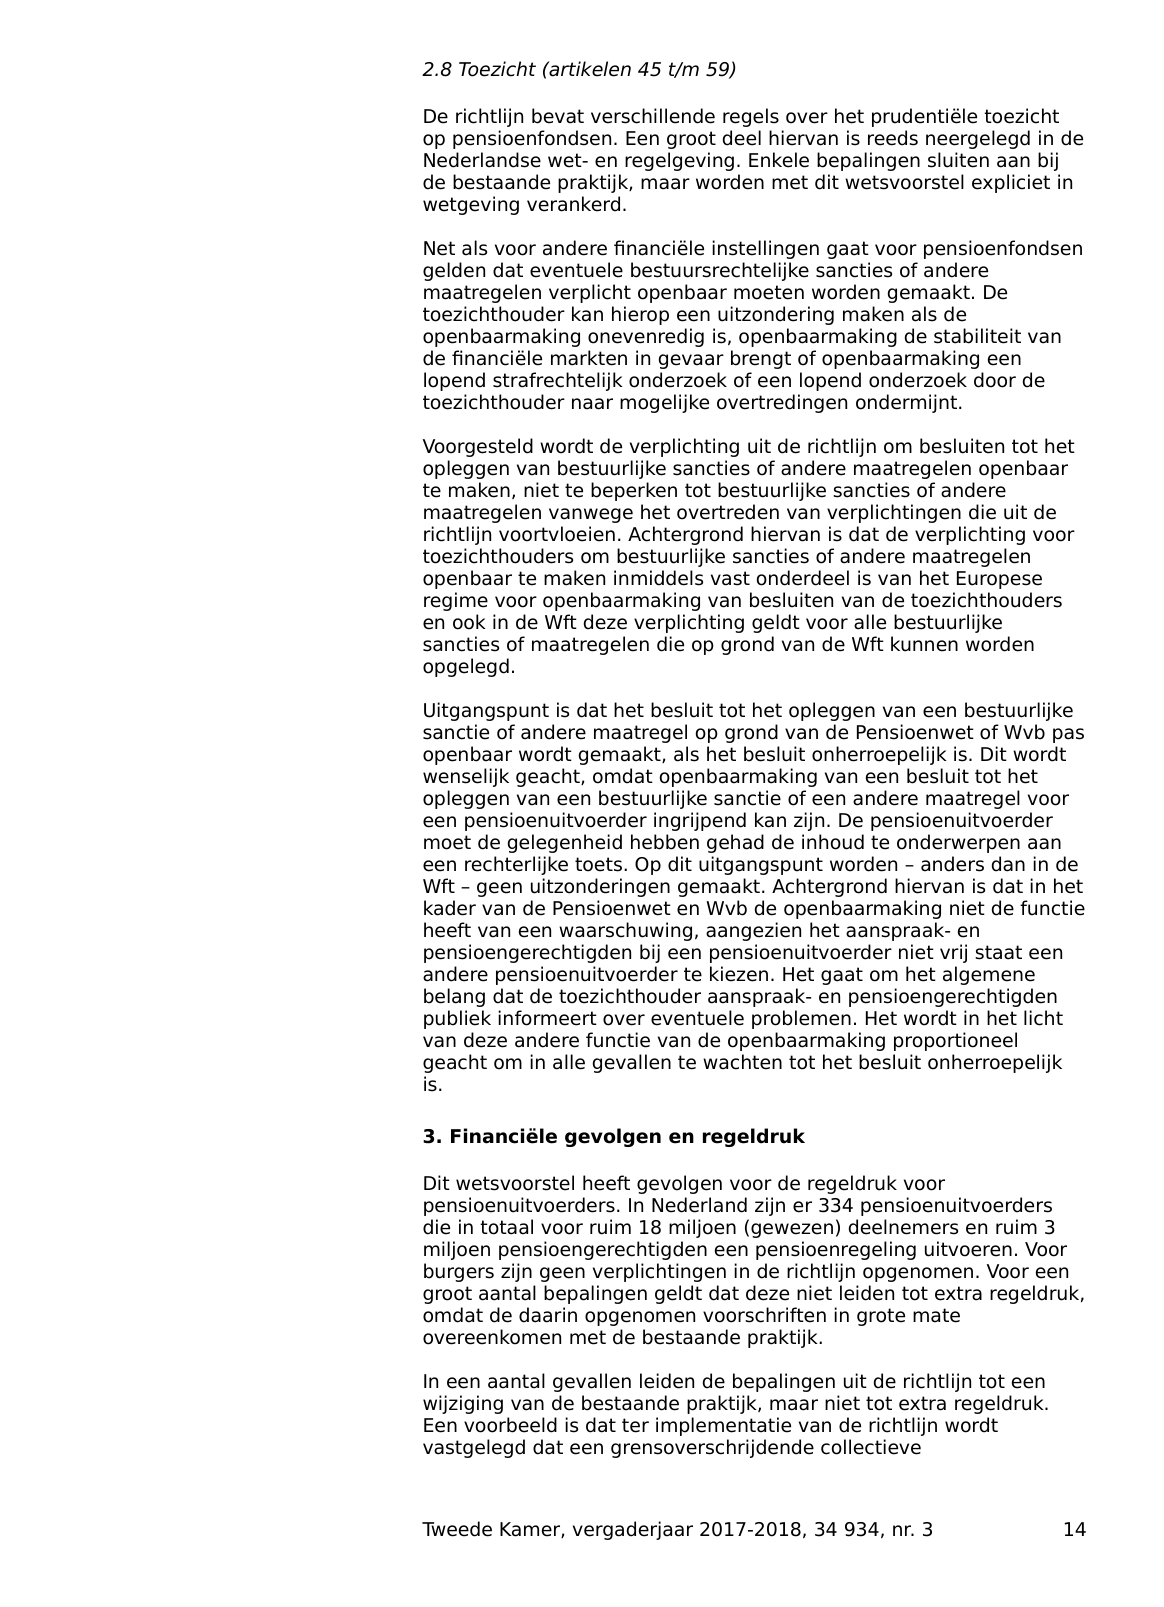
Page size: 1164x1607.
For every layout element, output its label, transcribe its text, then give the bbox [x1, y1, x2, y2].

text Voorgesteld wordt de verplichting uit de richtlijn om besluiten tot het opleggen van bestuurlijke sancties of andere maatregelen openbaar te maken, niet te beperken tot bestuurlijke sancties of andere maatregelen vanwege het overtreden van verplichtingen die uit de richtlijn voortvloeien. Achtergrond hiervan is dat de verplichting voor toezichthouders om bestuurlijke sancties of andere maatregelen openbaar te maken inmiddels vast onderdeel is van het Europese regime voor openbaarmaking van besluiten van de toezichthouders en ook in de Wft deze verplichting geldt voor alle bestuurlijke sancties of maatregelen die op grond van de Wft kunnen worden opgelegd. [422, 436, 1087, 678]
subtitle 2.8 Toezicht (artikelen 45 t/m 59) [422, 59, 1087, 81]
subtitle 3. Financiële gevolgen en regeldruk [422, 1126, 1087, 1148]
text Net als voor andere financiële instellingen gaat voor pensioenfondsen gelden dat eventuele bestuursrechtelijke sancties of andere maatregelen verplicht openbaar moeten worden gemaakt. De toezichthouder kan hierop een uitzondering maken als de openbaarmaking onevenredig is, openbaarmaking de stabiliteit van de financiële markten in gevaar brengt of openbaarmaking een lopend strafrechtelijk onderzoek of een lopend onderzoek door de toezichthouder naar mogelijke overtredingen ondermijnt. [422, 238, 1087, 414]
text De richtlijn bevat verschillende regels over het prudentiële toezicht op pensioenfondsen. Een groot deel hiervan is reeds neergelegd in de Nederlandse wet- en regelgeving. Enkele bepalingen sluiten aan bij de bestaande praktijk, maar worden met dit wetsvoorstel expliciet in wetgeving verankerd. [422, 106, 1087, 216]
text In een aantal gevallen leiden de bepalingen uit de richtlijn tot een wijziging van de bestaande praktijk, maar niet tot extra regeldruk. Een voorbeeld is dat ter implementatie van de richtlijn wordt vastgelegd dat een grensoverschrijdende collectieve [422, 1371, 1087, 1459]
text Uitgangspunt is dat het besluit tot het opleggen van een bestuurlijke sanctie of andere maatregel op grond van de Pensioenwet of Wvb pas openbaar wordt gemaakt, als het besluit onherroepelijk is. Dit wordt wenselijk geacht, omdat openbaarmaking van een besluit tot het opleggen van een bestuurlijke sanctie of een andere maatregel voor een pensioenuitvoerder ingrijpend kan zijn. De pensioenuitvoerder moet de gelegenheid hebben gehad de inhoud te onderwerpen aan een rechterlijke toets. Op dit uitgangspunt worden – anders dan in de Wft – geen uitzonderingen gemaakt. Achtergrond hiervan is dat in het kader van de Pensioenwet en Wvb de openbaarmaking niet de functie heeft van een waarschuwing, aangezien het aanspraak- en pensioengerechtigden bij een pensioenuitvoerder niet vrij staat een andere pensioenuitvoerder te kiezen. Het gaat om het algemene belang dat de toezichthouder aanspraak- en pensioengerechtigden publiek informeert over eventuele problemen. Het wordt in het licht van deze andere functie van de openbaarmaking proportioneel geacht om in alle gevallen te wachten tot het besluit onherroepelijk is. [422, 700, 1087, 1096]
text Dit wetsvoorstel heeft gevolgen voor de regeldruk voor pensioenuitvoerders. In Nederland zijn er 334 pensioenuitvoerders die in totaal voor ruim 18 miljoen (gewezen) deelnemers en ruim 3 miljoen pensioengerechtigden een pensioenregeling uitvoeren. Voor burgers zijn geen verplichtingen in de richtlijn opgenomen. Voor een groot aantal bepalingen geldt dat deze niet leiden tot extra regeldruk, omdat de daarin opgenomen voorschriften in grote mate overeenkomen met de bestaande praktijk. [422, 1173, 1087, 1348]
